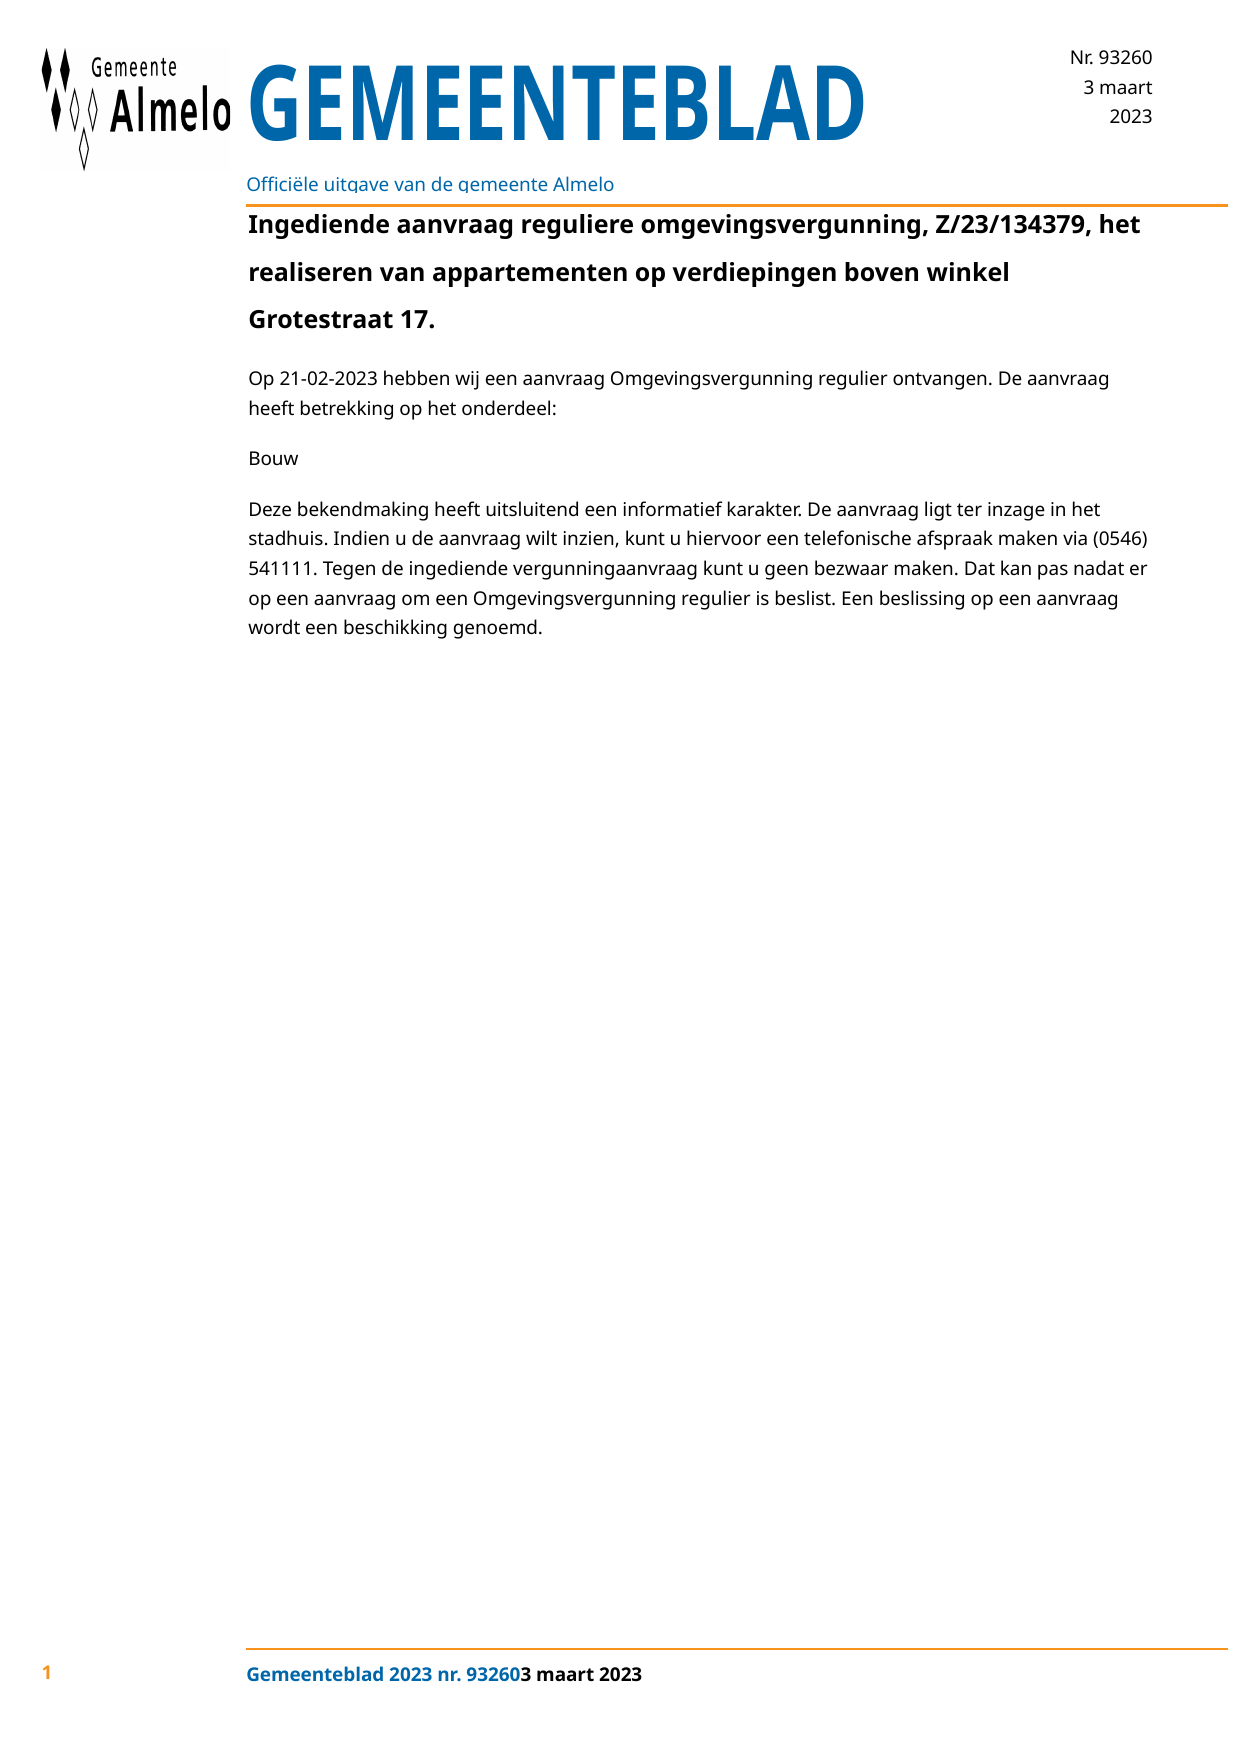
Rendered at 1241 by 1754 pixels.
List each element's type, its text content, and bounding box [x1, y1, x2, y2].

text Ingediende aanvraag reguliere omgevingsvergunning, Z/23/134379, het realiseren van appartementen op verdiepingen boven winkel Grotestraat 17. [248, 207, 1152, 336]
text Bouw [248, 446, 1152, 471]
text Deze bekendmaking heeft uitsluitend een informatief karakter. De aanvraag ligt ter inzage in het stadhuis. Indien u de aanvraag wilt inzien, kunt u hiervoor een telefonische afspraak maken via (0546) 541111. Tegen de ingediende vergunningaanvraag kunt u geen bezwaar maken. Dat kan pas nadat er op een aanvraag om een Omgevingsvergunning regulier is beslist. Een beslissing op een aanvraag wordt een beschikking genoemd. [248, 496, 1152, 640]
text Op 21-02-2023 hebben wij een aanvraag Omgevingsvergunning regulier ontvangen. De aanvraag heeft betrekking op het onderdeel: [248, 366, 1152, 421]
picture [41, 47, 231, 172]
